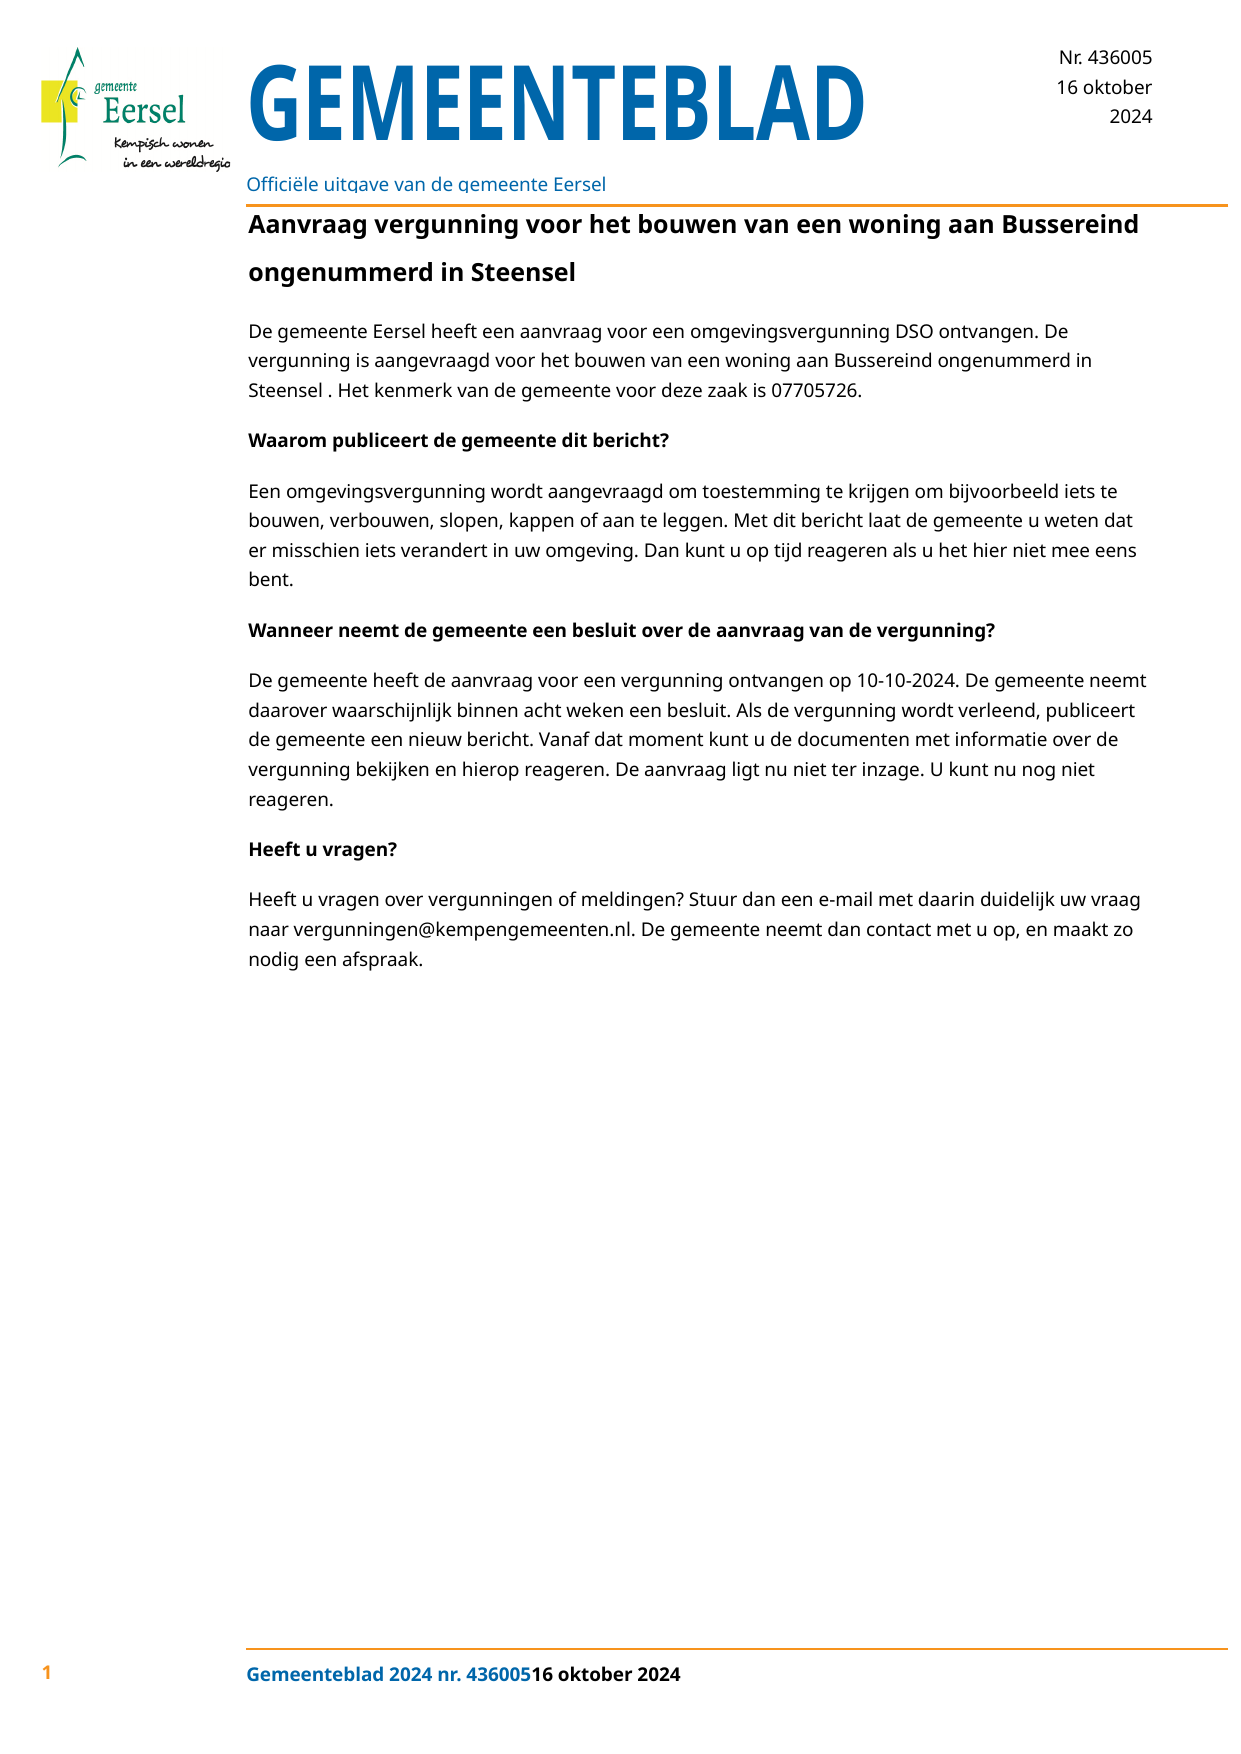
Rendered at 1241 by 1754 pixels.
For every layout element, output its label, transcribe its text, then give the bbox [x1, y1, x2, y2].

text Aanvraag vergunning voor het bouwen van een woning aan Bussereind ongenummerd in Steensel [248, 207, 1152, 288]
text Wanneer neemt de gemeente een besluit over de aanvraag van de vergunning? [248, 617, 1152, 643]
text De gemeente heeft de aanvraag voor een vergunning ontvangen op 10-10-2024. De gemeente neemt daarover waarschijnlijk binnen acht weken een besluit. Als de vergunning wordt verleend, publiceert de gemeente een nieuw bericht. Vanaf dat moment kunt u de documenten met informatie over de vergunning bekijken en hierop reageren. De aanvraag ligt nu niet ter inzage. U kunt nu nog niet reageren. [248, 667, 1152, 812]
text Heeft u vragen over vergunningen of meldingen? Stuur dan een e-mail met daarin duidelijk uw vraag naar vergunningen@kempengemeenten.nl. De gemeente neemt dan contact met u op, en maakt zo nodig een afspraak. [248, 887, 1152, 972]
text Een omgevingsvergunning wordt aangevraagd om toestemming te krijgen om bijvoorbeeld iets te bouwen, verbouwen, slopen, kappen of aan te leggen. Met dit bericht laat de gemeente u weten dat er misschien iets verandert in uw omgeving. Dan kunt u op tijd reageren als u het hier niet mee eens bent. [248, 478, 1152, 592]
picture [41, 47, 231, 172]
text Waarom publiceert de gemeente dit bericht? [248, 427, 1152, 453]
text De gemeente Eersel heeft een aanvraag voor een omgevingsvergunning DSO ontvangen. De vergunning is aangevraagd voor het bouwen van een woning aan Bussereind ongenummerd in Steensel . Het kenmerk van de gemeente voor deze zaak is 07705726. [248, 318, 1152, 403]
text Heeft u vragen? [248, 836, 1152, 862]
